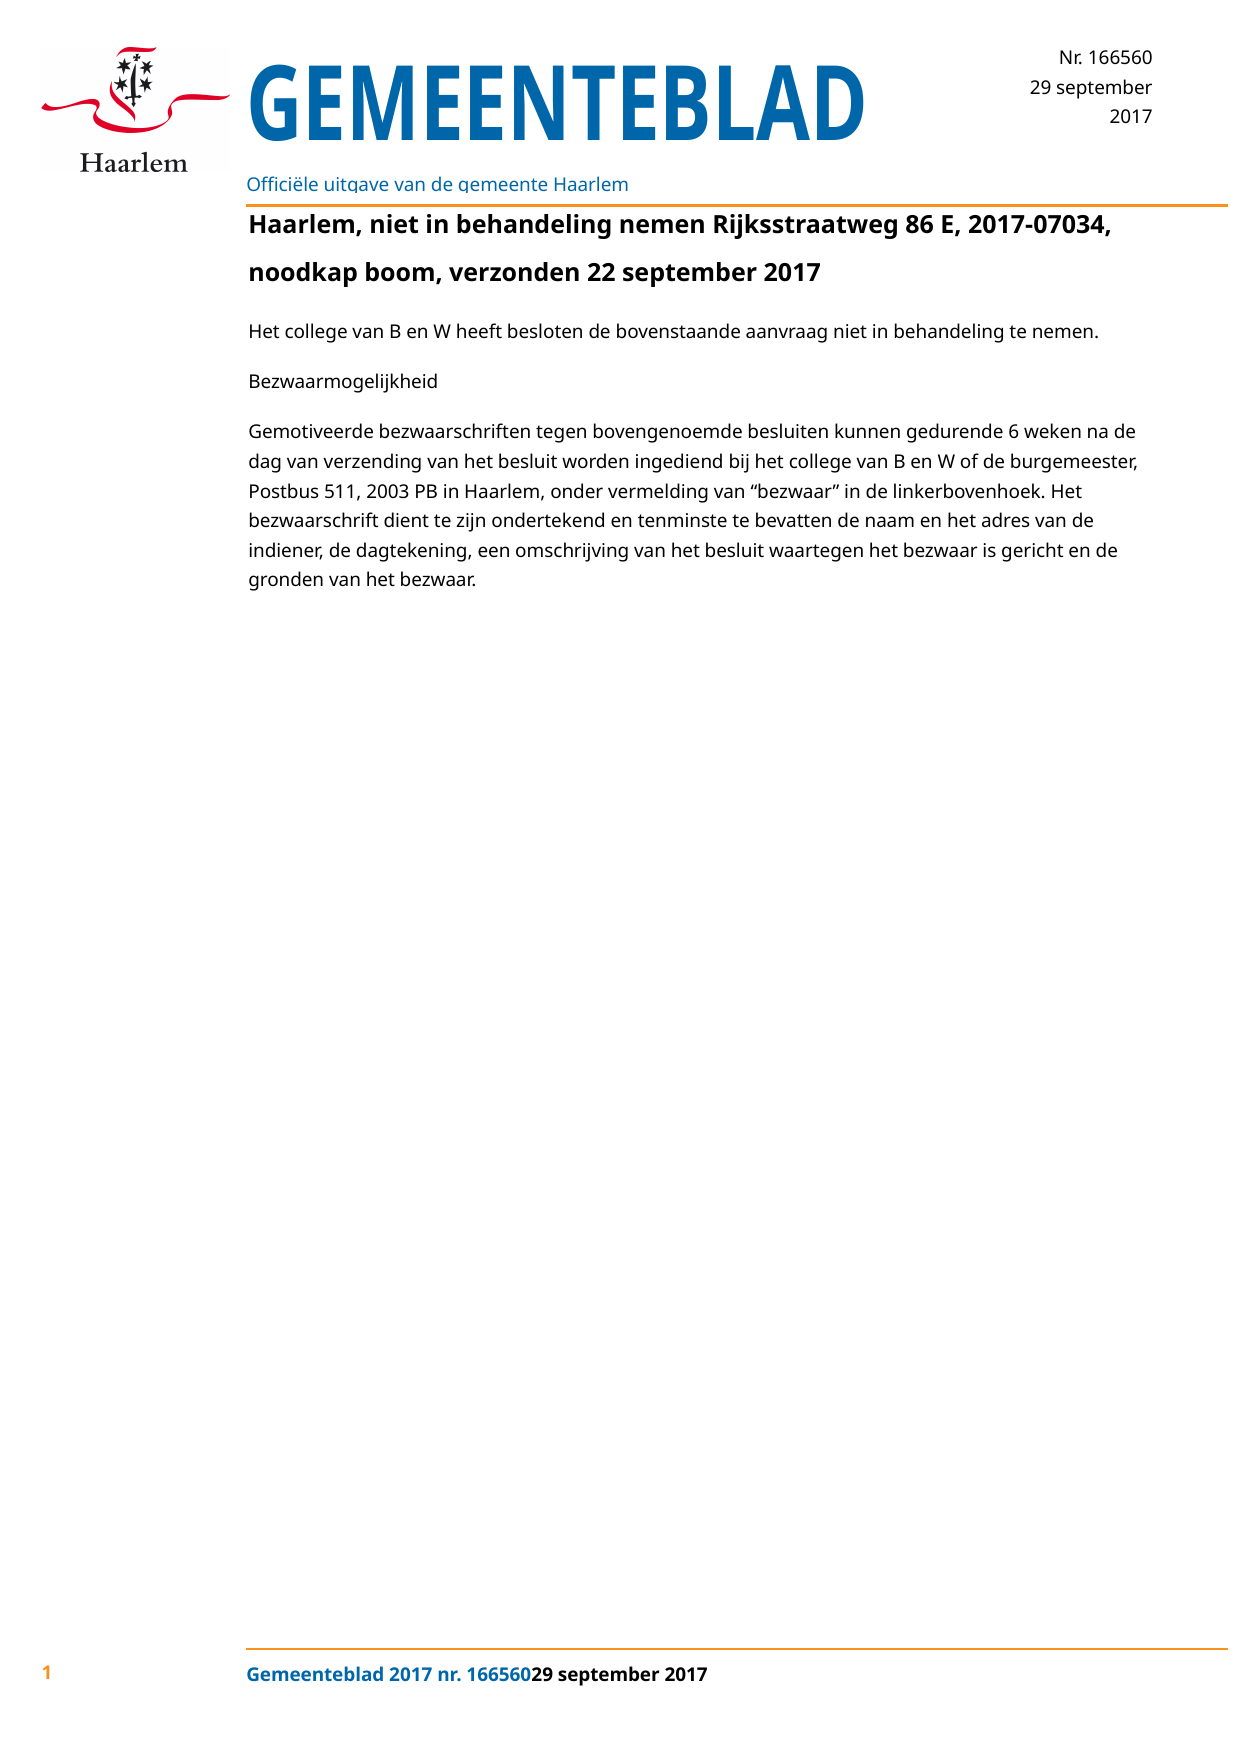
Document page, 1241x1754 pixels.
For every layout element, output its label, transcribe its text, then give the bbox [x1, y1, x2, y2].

text Gemotiveerde bezwaarschriften tegen bovengenoemde besluiten kunnen gedurende 6 weken na de dag van verzending van het besluit worden ingediend bij het college van B en W of de burgemeester, Postbus 511, 2003 PB in Haarlem, onder vermelding van “bezwaar” in de linkerbovenhoek. Het bezwaarschrift dient te zijn ondertekend en tenminste te bevatten de naam en het adres van de indiener, de dagtekening, een omschrijving van het besluit waartegen het bezwaar is gericht en de gronden van het bezwaar. [248, 419, 1152, 592]
text Bezwaarmogelijkheid [248, 368, 1152, 394]
text Haarlem, niet in behandeling nemen Rijksstraatweg 86 E, 2017-07034, noodkap boom, verzonden 22 september 2017 [248, 207, 1152, 288]
picture [41, 47, 231, 172]
text Het college van B en W heeft besloten de bovenstaande aanvraag niet in behandeling te nemen. [248, 318, 1152, 344]
